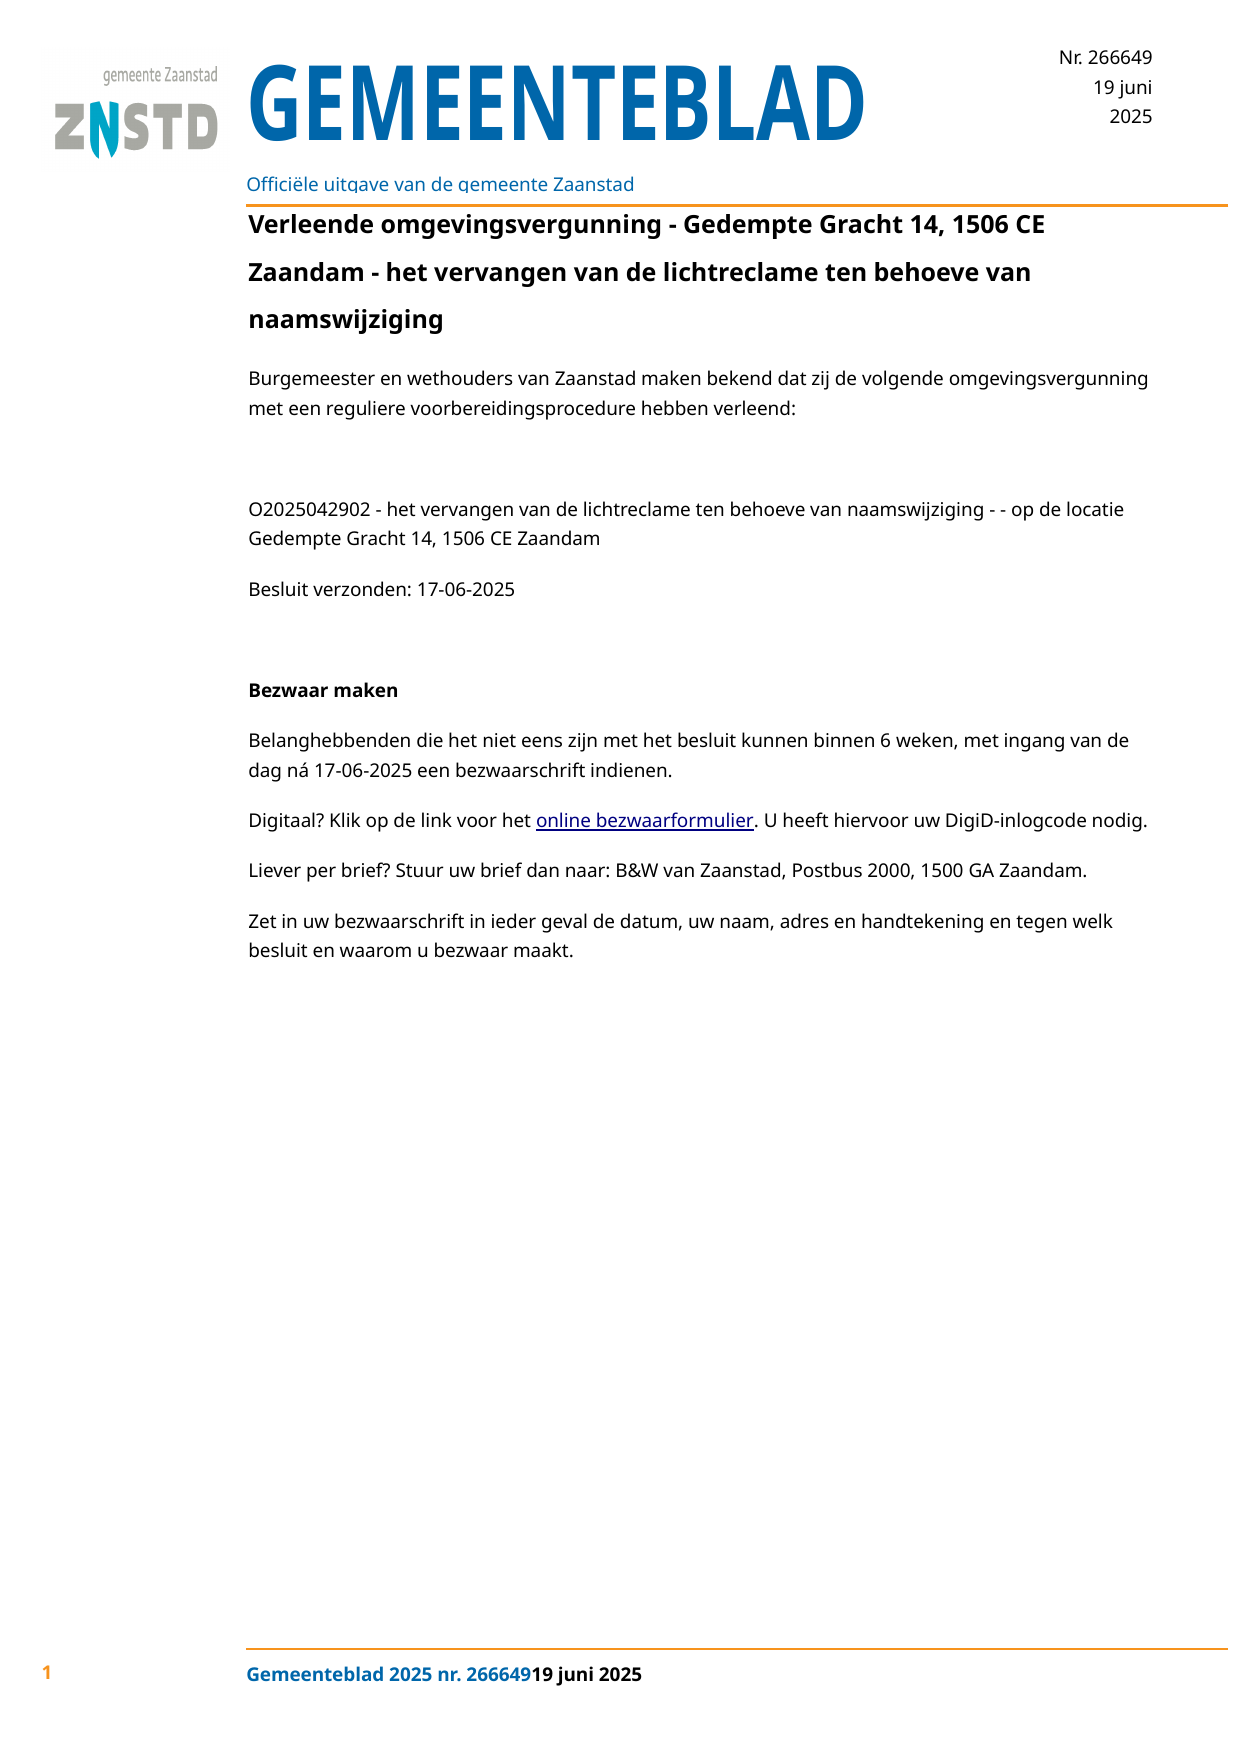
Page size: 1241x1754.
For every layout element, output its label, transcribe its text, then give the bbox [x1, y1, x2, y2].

text Digitaal? Klik op de link voor het online bezwaarformulier. U heeft hiervoor uw DigiD-inlogcode nodig. [248, 807, 1152, 833]
picture [41, 47, 231, 172]
text Verleende omgevingsvergunning - Gedempte Gracht 14, 1506 CE Zaandam - het vervangen van de lichtreclame ten behoeve van naamswijziging [248, 207, 1152, 336]
text Besluit verzonden: 17-06-2025 [248, 576, 1152, 602]
text Zet in uw bezwaarschrift in ieder geval de datum, uw naam, adres en handtekening en tegen welk besluit en waarom u bezwaar maakt. [248, 908, 1152, 963]
text O2025042902 - het vervangen van de lichtreclame ten behoeve van naamswijziging - - op de locatie Gedempte Gracht 14, 1506 CE Zaandam [248, 496, 1152, 551]
text Belanghebbenden die het niet eens zijn met het besluit kunnen binnen 6 weken, met ingang van de dag ná 17-06-2025 een bezwaarschrift indienen. [248, 727, 1152, 782]
text Burgemeester en wethouders van Zaanstad maken bekend dat zij de volgende omgevingsvergunning met een reguliere voorbereidingsprocedure hebben verleend: [248, 366, 1152, 421]
text Liever per brief? Stuur uw brief dan naar: B&W van Zaanstad, Postbus 2000, 1500 GA Zaandam. [248, 858, 1152, 883]
text Bezwaar maken [248, 677, 1152, 702]
